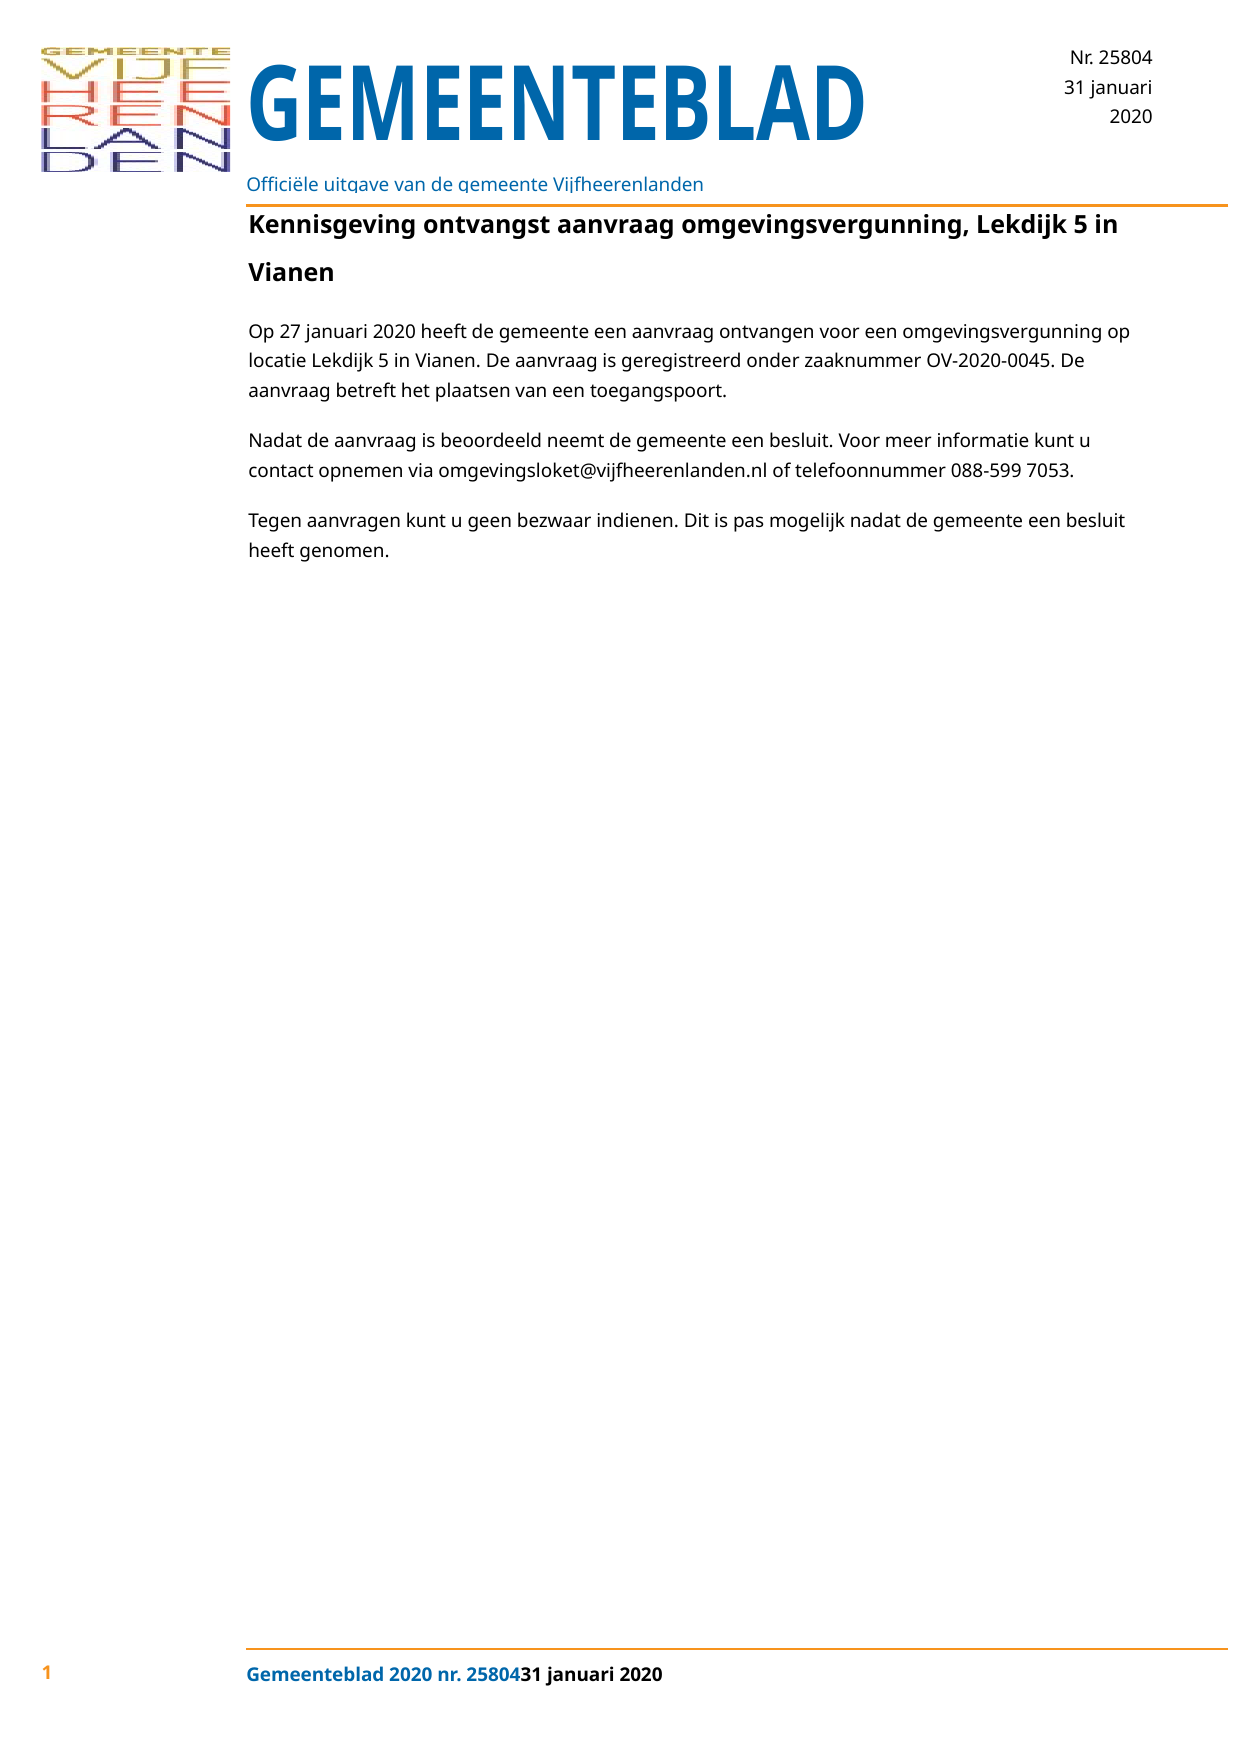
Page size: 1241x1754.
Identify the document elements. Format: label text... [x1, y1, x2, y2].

text Op 27 januari 2020 heeft de gemeente een aanvraag ontvangen voor een omgevingsvergunning op locatie Lekdijk 5 in Vianen. De aanvraag is geregistreerd onder zaaknummer OV-2020-0045. De aanvraag betreft het plaatsen van een toegangspoort. [248, 318, 1152, 403]
text Kennisgeving ontvangst aanvraag omgevingsvergunning, Lekdijk 5 in Vianen [248, 207, 1152, 288]
picture [41, 47, 231, 172]
text Nadat de aanvraag is beoordeeld neemt de gemeente een besluit. Voor meer informatie kunt u contact opnemen via omgevingsloket@vijfheerenlanden.nl of telefoonnummer 088-599 7053. [248, 427, 1152, 483]
text Tegen aanvragen kunt u geen bezwaar indienen. Dit is pas mogelijk nadat de gemeente een besluit heeft genomen. [248, 507, 1152, 563]
